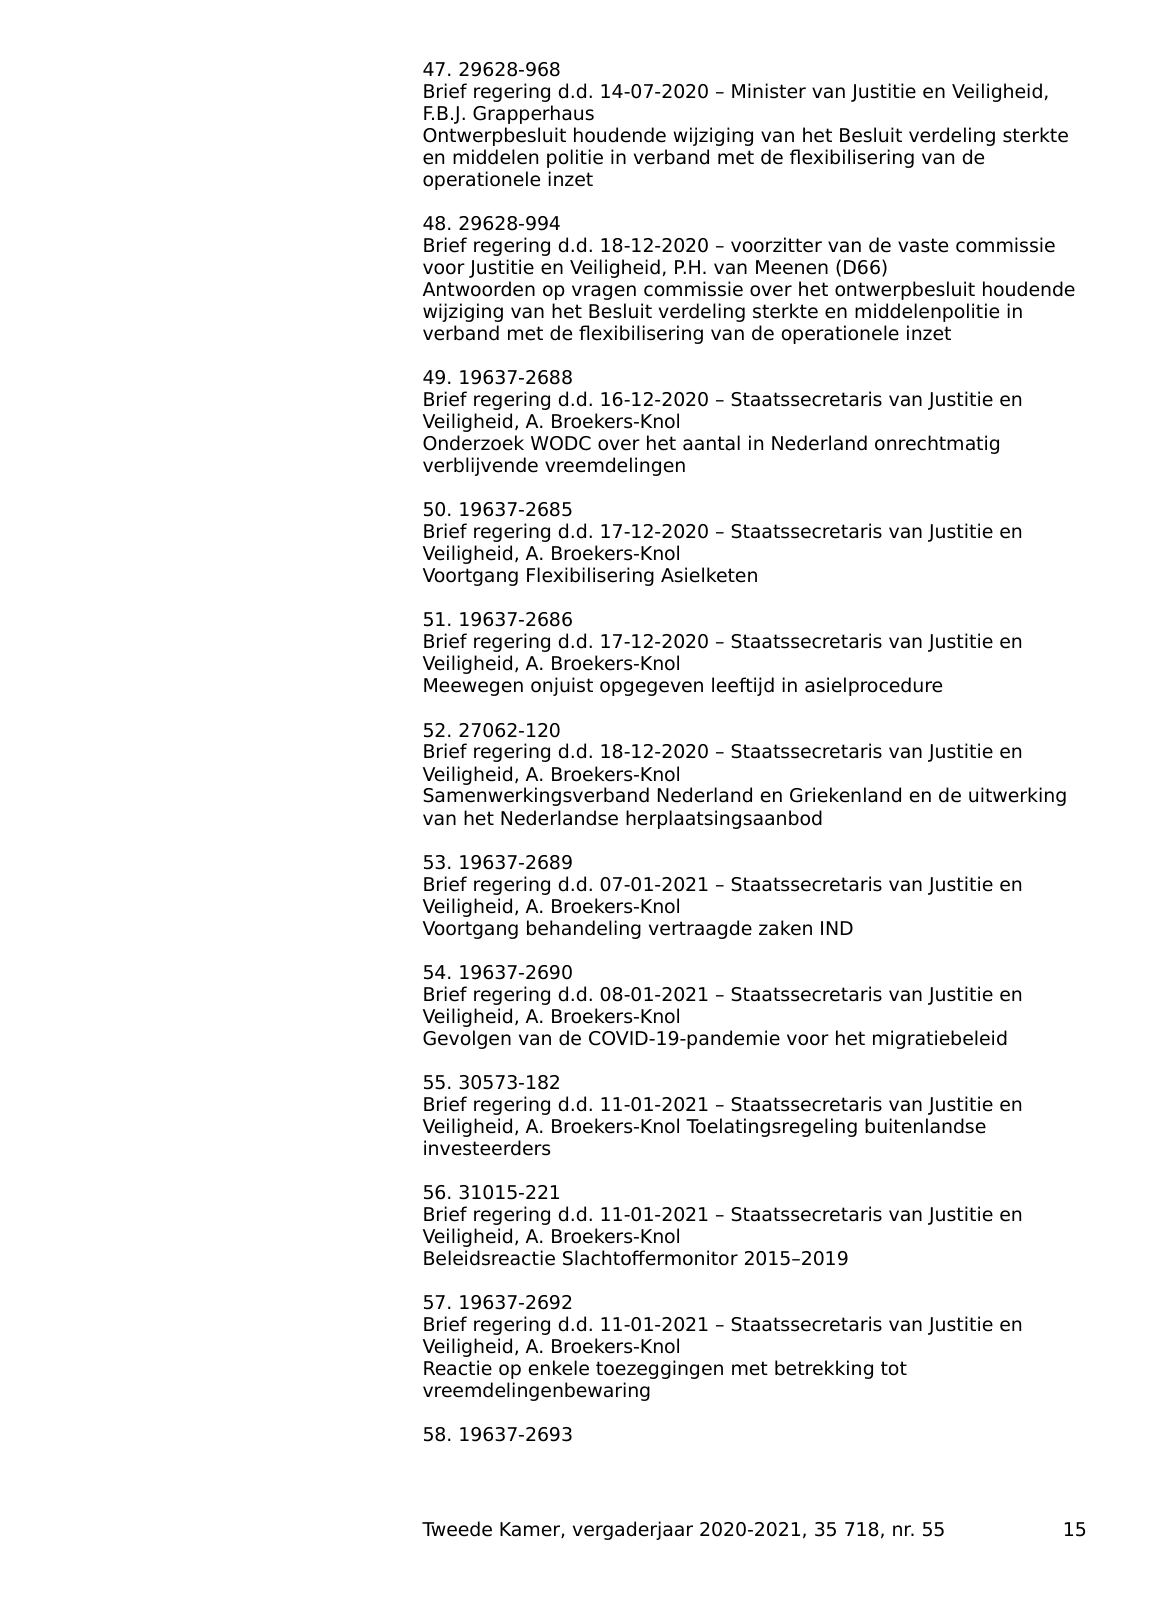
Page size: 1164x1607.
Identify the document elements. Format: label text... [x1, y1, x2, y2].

text Ontwerpbesluit houdende wijziging van het Besluit verdeling sterkte en middelen politie in verband met de flexibilisering van de operationele inzet [422, 125, 1087, 191]
text 48. 29628-994 [422, 213, 1087, 235]
text 57. 19637-2692 [422, 1292, 1087, 1314]
text Brief regering d.d. 18-12-2020 – Staatssecretaris van Justitie en Veiligheid, A. Broekers-Knol [422, 741, 1087, 785]
text Brief regering d.d. 08-01-2021 – Staatssecretaris van Justitie en Veiligheid, A. Broekers-Knol [422, 984, 1087, 1028]
text 47. 29628-968 [422, 59, 1087, 81]
text 53. 19637-2689 [422, 852, 1087, 873]
text 49. 19637-2688 [422, 367, 1087, 389]
text 55. 30573-182 [422, 1072, 1087, 1094]
text 56. 31015-221 [422, 1182, 1087, 1204]
text 58. 19637-2693 [422, 1424, 1087, 1446]
text Brief regering d.d. 18-12-2020 – voorzitter van de vaste commissie voor Justitie en Veiligheid, P.H. van Meenen (D66) [422, 235, 1087, 279]
text Voortgang behandeling vertraagde zaken IND [422, 917, 1087, 939]
text Brief regering d.d. 07-01-2021 – Staatssecretaris van Justitie en Veiligheid, A. Broekers-Knol [422, 873, 1087, 917]
text Brief regering d.d. 14-07-2020 – Minister van Justitie en Veiligheid, F.B.J. Grapperhaus [422, 81, 1087, 125]
text Brief regering d.d. 11-01-2021 – Staatssecretaris van Justitie en Veiligheid, A. Broekers-Knol Toelatingsregeling buitenlandse investeerders [422, 1094, 1087, 1160]
text Reactie op enkele toezeggingen met betrekking tot vreemdelingenbewaring [422, 1358, 1087, 1402]
text Antwoorden op vragen commissie over het ontwerpbesluit houdende wijziging van het Besluit verdeling sterkte en middelenpolitie in verband met de flexibilisering van de operationele inzet [422, 279, 1087, 345]
text 51. 19637-2686 [422, 609, 1087, 631]
text 54. 19637-2690 [422, 962, 1087, 984]
text Brief regering d.d. 17-12-2020 – Staatssecretaris van Justitie en Veiligheid, A. Broekers-Knol [422, 521, 1087, 565]
text Brief regering d.d. 16-12-2020 – Staatssecretaris van Justitie en Veiligheid, A. Broekers-Knol [422, 389, 1087, 433]
text Brief regering d.d. 17-12-2020 – Staatssecretaris van Justitie en Veiligheid, A. Broekers-Knol [422, 631, 1087, 675]
text Brief regering d.d. 11-01-2021 – Staatssecretaris van Justitie en Veiligheid, A. Broekers-Knol [422, 1204, 1087, 1248]
text Gevolgen van de COVID-19-pandemie voor het migratiebeleid [422, 1028, 1087, 1049]
text Onderzoek WODC over het aantal in Nederland onrechtmatig verblijvende vreemdelingen [422, 433, 1087, 477]
text Samenwerkingsverband Nederland en Griekenland en de uitwerking van het Nederlandse herplaatsingsaanbod [422, 785, 1087, 829]
text 50. 19637-2685 [422, 499, 1087, 521]
text Meewegen onjuist opgegeven leeftijd in asielprocedure [422, 675, 1087, 697]
text Brief regering d.d. 11-01-2021 – Staatssecretaris van Justitie en Veiligheid, A. Broekers-Knol [422, 1314, 1087, 1358]
text Beleidsreactie Slachtoffermonitor 2015–2019 [422, 1248, 1087, 1270]
text 52. 27062-120 [422, 719, 1087, 741]
text Voortgang Flexibilisering Asielketen [422, 565, 1087, 587]
